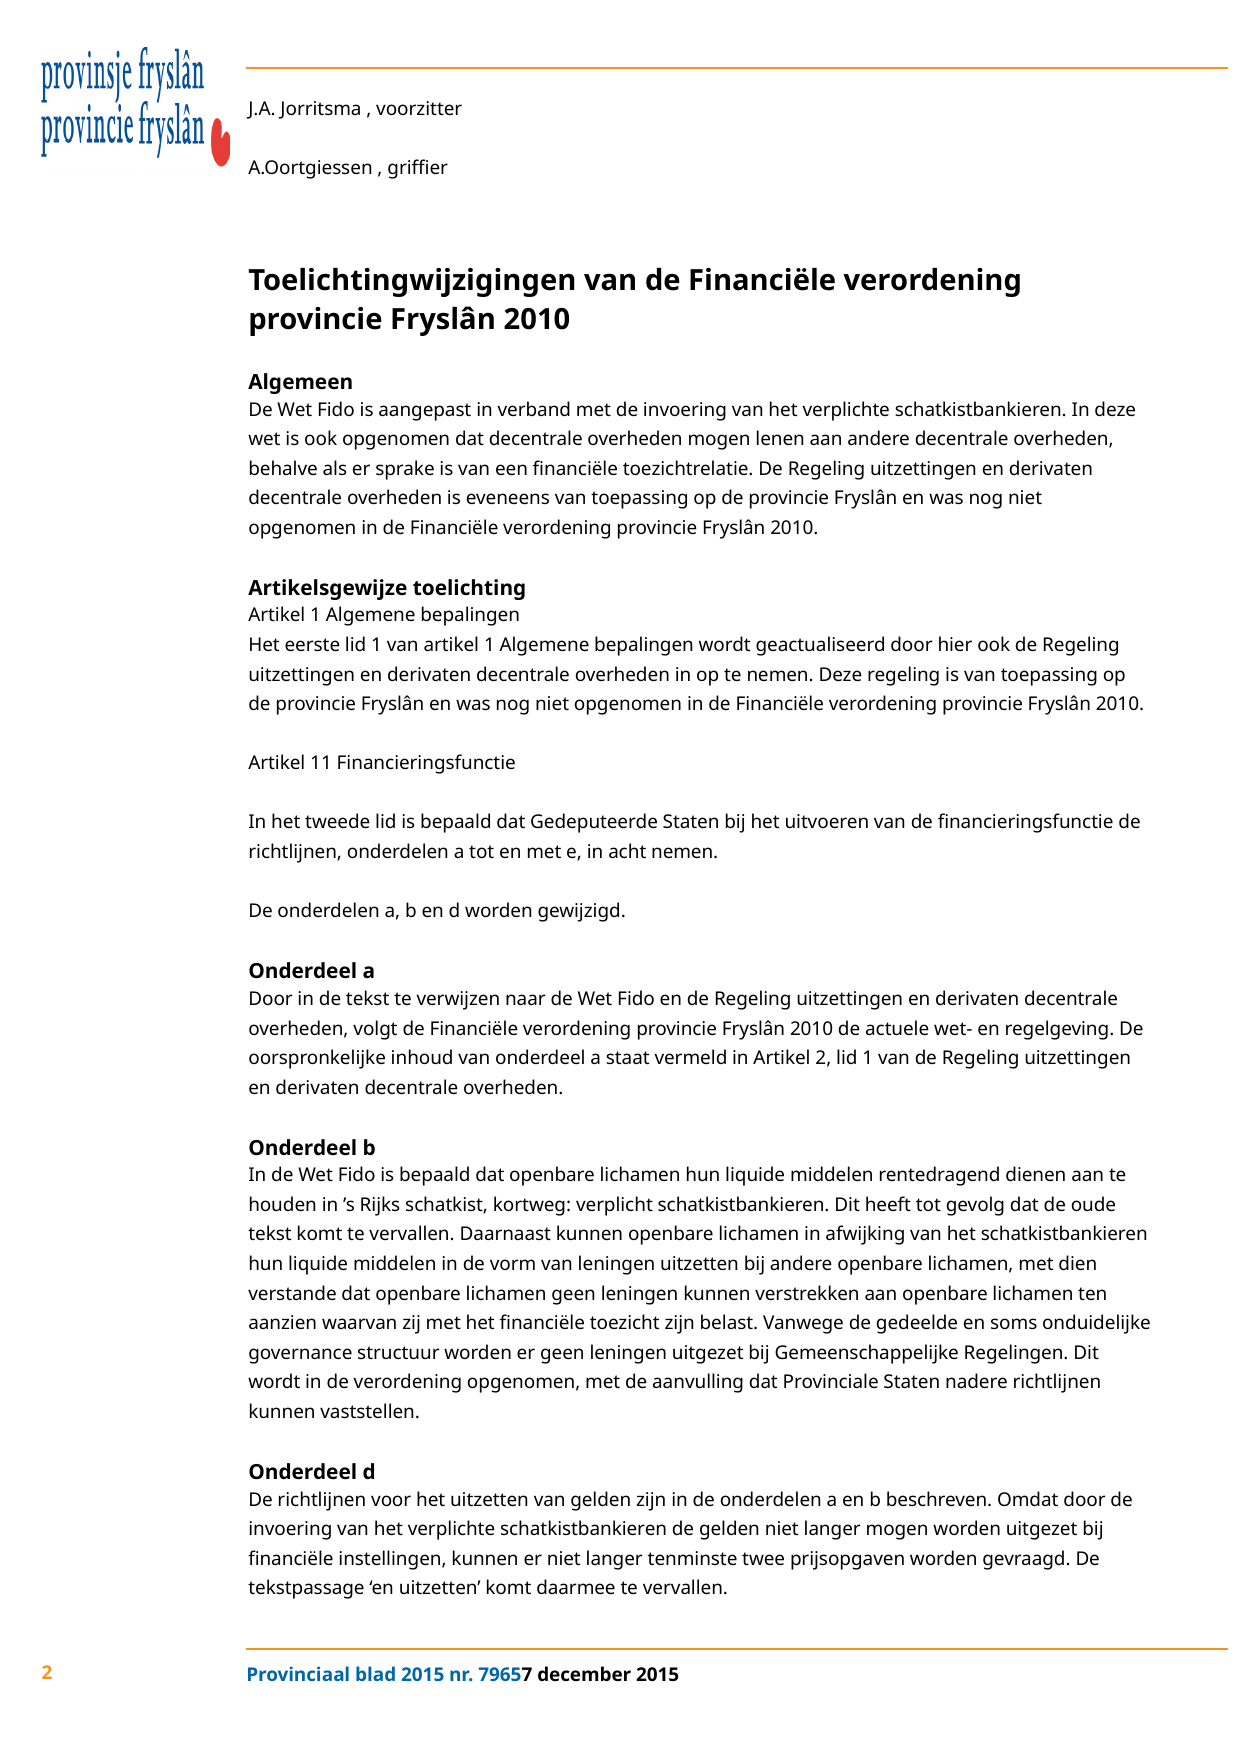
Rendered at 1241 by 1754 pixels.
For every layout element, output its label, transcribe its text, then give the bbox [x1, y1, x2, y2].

picture [41, 47, 231, 172]
text De richtlijnen voor het uitzetten van gelden zijn in de onderdelen a en b beschreven. Omdat door de invoering van het verplichte schatkistbankieren de gelden niet langer mogen worden uitgezet bij financiële instellingen, kunnen er niet langer tenminste twee prijsopgaven worden gevraagd. De tekstpassage ‘en uitzetten’ komt daarmee te vervallen. [248, 1486, 1152, 1600]
text Toelichtingwijzigingen van de Financiële verordening provincie Fryslân 2010 [248, 259, 1152, 338]
text Artikel 1 Algemene bepalingen [248, 602, 1152, 627]
text Het eerste lid 1 van artikel 1 Algemene bepalingen wordt geactualiseerd door hier ook de Regeling uitzettingen en derivaten decentrale overheden in op te nemen. Deze regeling is van toepassing op de provincie Fryslân en was nog niet opgenomen in de Financiële verordening provincie Fryslân 2010. [248, 631, 1152, 716]
text De Wet Fido is aangepast in verband met de invoering van het verplichte schatkistbankieren. In deze wet is ook opgenomen dat decentrale overheden mogen lenen aan andere decentrale overheden, behalve als er sprake is van een financiële toezichtrelatie. De Regeling uitzettingen en derivaten decentrale overheden is eveneens van toepassing op de provincie Fryslân en was nog niet opgenomen in de Financiële verordening provincie Fryslân 2010. [248, 396, 1152, 540]
text Door in de tekst te verwijzen naar de Wet Fido en de Regeling uitzettingen en derivaten decentrale overheden, volgt de Financiële verordening provincie Fryslân 2010 de actuele wet- en regelgeving. De oorspronkelijke inhoud van onderdeel a staat vermeld in Artikel 2, lid 1 van de Regeling uitzettingen en derivaten decentrale overheden. [248, 985, 1152, 1099]
text In het tweede lid is bepaald dat Gedeputeerde Staten bij het uitvoeren van de financieringsfunctie de richtlijnen, onderdelen a tot en met e, in acht nemen. [248, 809, 1152, 864]
text Artikel 11 Financieringsfunctie [248, 749, 1152, 775]
text Onderdeel b [248, 1133, 1152, 1161]
text In de Wet Fido is bepaald dat openbare lichamen hun liquide middelen rentedragend dienen aan te houden in ’s Rijks schatkist, kortweg: verplicht schatkistbankieren. Dit heeft tot gevolg dat de oude tekst komt te vervallen. Daarnaast kunnen openbare lichamen in afwijking van het schatkistbankieren hun liquide middelen in de vorm van leningen uitzetten bij andere openbare lichamen, met dien verstande dat openbare lichamen geen leningen kunnen verstrekken aan openbare lichamen ten aanzien waarvan zij met het financiële toezicht zijn belast. Vanwege de gedeelde en soms onduidelijke governance structuur worden er geen leningen uitgezet bij Gemeenschappelijke Regelingen. Dit wordt in de verordening opgenomen, met de aanvulling dat Provinciale Staten nadere richtlijnen kunnen vaststellen. [248, 1161, 1152, 1424]
text A.Oortgiessen , griffier [248, 154, 1152, 180]
text De onderdelen a, b en d worden gewijzigd. [248, 897, 1152, 923]
text Artikelsgewijze toelichting [248, 573, 1152, 602]
text Onderdeel a [248, 957, 1152, 985]
text Algemeen [248, 367, 1152, 396]
text J.A. Jorritsma , voorzitter [248, 95, 1152, 121]
text Onderdeel d [248, 1457, 1152, 1486]
